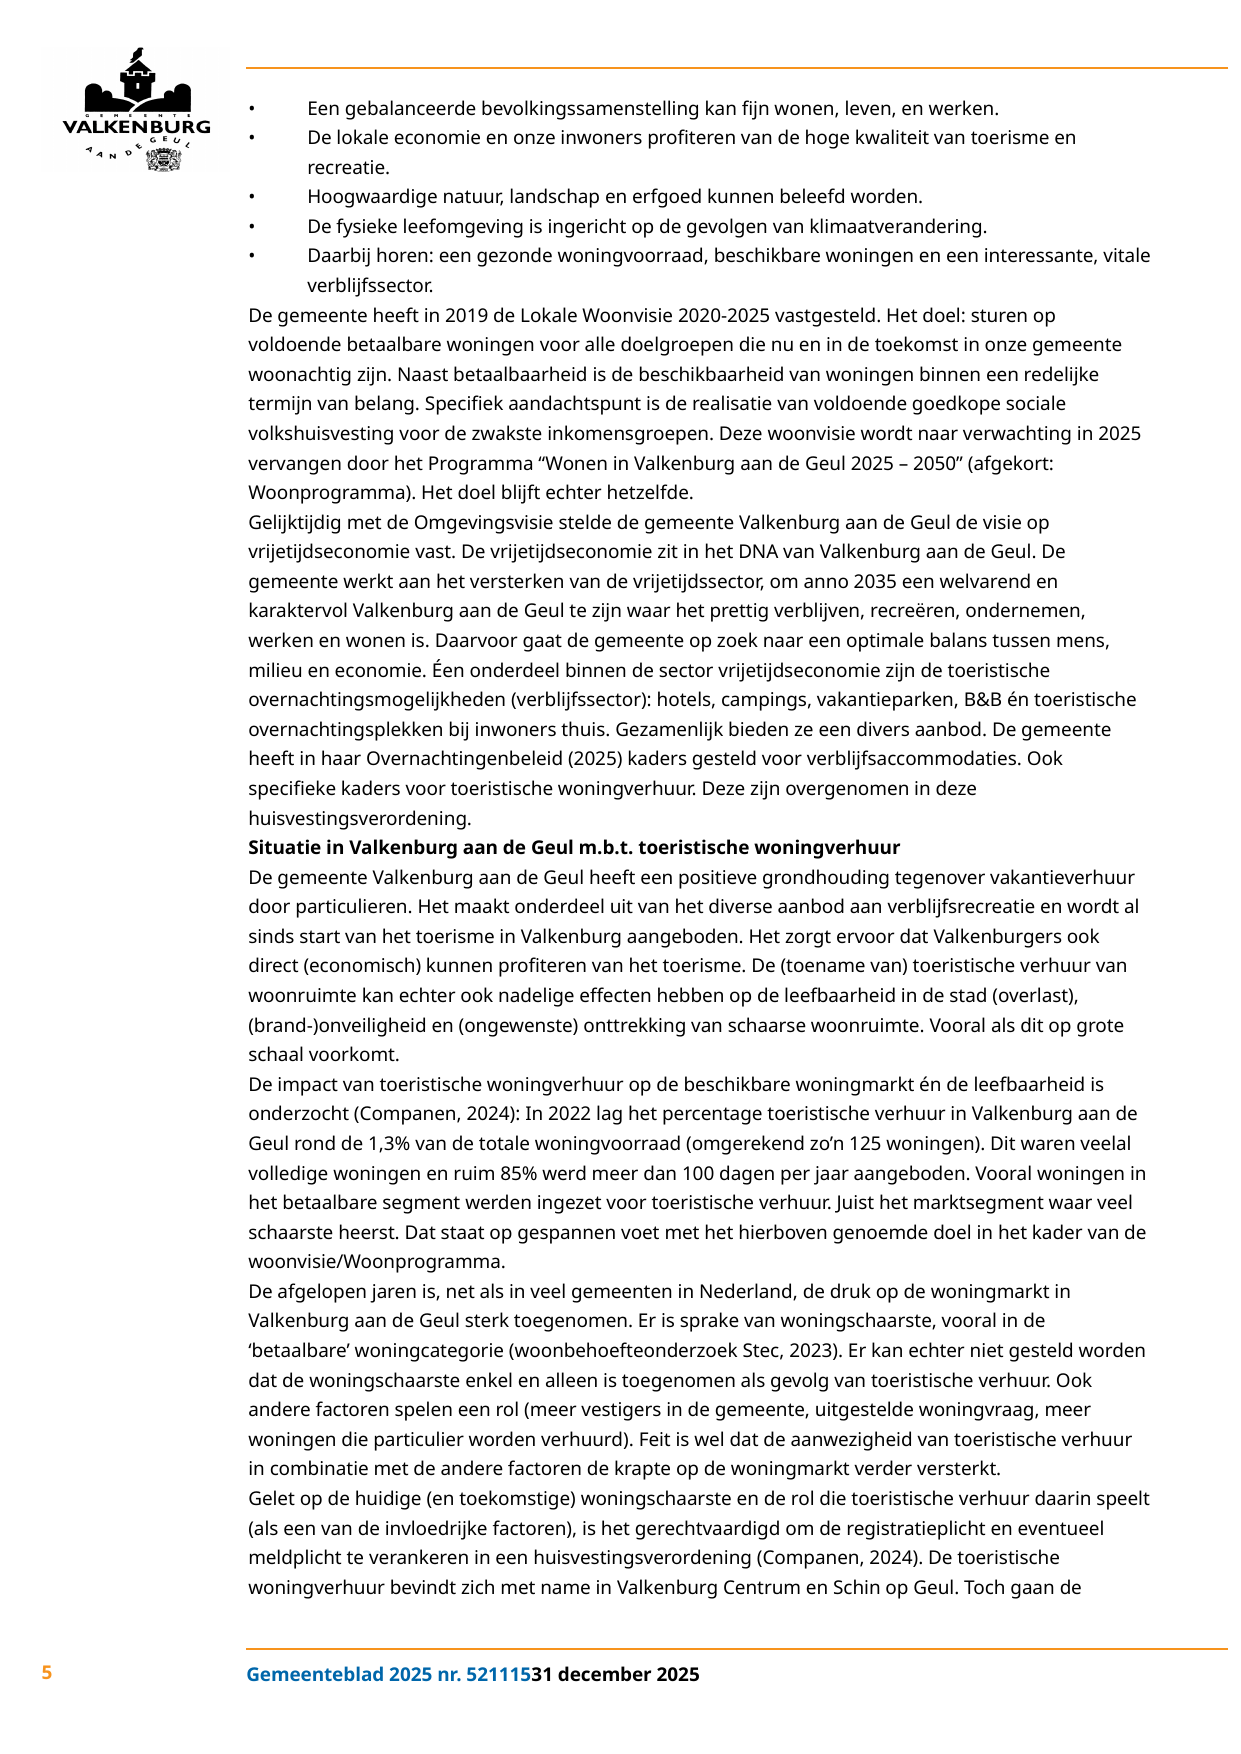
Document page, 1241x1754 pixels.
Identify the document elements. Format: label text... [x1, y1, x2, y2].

text De gemeente heeft in 2019 de Lokale Woonvisie 2020-2025 vastgesteld. Het doel: sturen op voldoende betaalbare woningen voor alle doelgroepen die nu en in de toekomst in onze gemeente woonachtig zijn. Naast betaalbaarheid is de beschikbaarheid van woningen binnen een redelijke termijn van belang. Specifiek aandachtspunt is de realisatie van voldoende goedkope sociale volkshuisvesting voor de zwakste inkomensgroepen. Deze woonvisie wordt naar verwachting in 2025 vervangen door het Programma “Wonen in Valkenburg aan de Geul 2025 – 2050” (afgekort: Woonprogramma). Het doel blijft echter hetzelfde. [248, 302, 1152, 505]
list Hoogwaardige natuur, landschap en erfgoed kunnen beleefd worden. [248, 183, 1152, 209]
list Een gebalanceerde bevolkingssamenstelling kan fijn wonen, leven, en werken. [248, 95, 1152, 121]
text De gemeente Valkenburg aan de Geul heeft een positieve grondhouding tegenover vakantieverhuur door particulieren. Het maakt onderdeel uit van het diverse aanbod aan verblijfsrecreatie en wordt al sinds start van het toerisme in Valkenburg aangeboden. Het zorgt ervoor dat Valkenburgers ook direct (economisch) kunnen profiteren van het toerisme. De (toename van) toeristische verhuur van woonruimte kan echter ook nadelige effecten hebben op de leefbaarheid in de stad (overlast), (brand-)onveiligheid en (ongewenste) onttrekking van schaarse woonruimte. Vooral als dit op grote schaal voorkomt. [248, 864, 1152, 1067]
list Daarbij horen: een gezonde woningvoorraad, beschikbare woningen en een interessante, vitale verblijfssector. [248, 243, 1152, 298]
picture [41, 47, 231, 172]
list De fysieke leefomgeving is ingericht op de gevolgen van klimaatverandering. [248, 213, 1152, 239]
text Gelijktijdig met de Omgevingsvisie stelde de gemeente Valkenburg aan de Geul de visie op vrijetijdseconomie vast. De vrijetijdseconomie zit in het DNA van Valkenburg aan de Geul. De gemeente werkt aan het versterken van de vrijetijdssector, om anno 2035 een welvarend en karaktervol Valkenburg aan de Geul te zijn waar het prettig verblijven, recreëren, ondernemen, werken en wonen is. Daarvoor gaat de gemeente op zoek naar een optimale balans tussen mens, milieu en economie. Éen onderdeel binnen de sector vrijetijdseconomie zijn de toeristische overnachtingsmogelijkheden (verblijfssector): hotels, campings, vakantieparken, B&B én toeristische overnachtingsplekken bij inwoners thuis. Gezamenlijk bieden ze een divers aanbod. De gemeente heeft in haar Overnachtingenbeleid (2025) kaders gesteld voor verblijfsaccommodaties. Ook specifieke kaders voor toeristische woningverhuur. Deze zijn overgenomen in deze huisvestingsverordening. [248, 509, 1152, 831]
text Gelet op de huidige (en toekomstige) woningschaarste en de rol die toeristische verhuur daarin speelt (als een van de invloedrijke factoren), is het gerechtvaardigd om de registratieplicht en eventueel meldplicht te verankeren in een huisvestingsverordening (Companen, 2024). De toeristische woningverhuur bevindt zich met name in Valkenburg Centrum en Schin op Geul. Toch gaan de [248, 1485, 1152, 1600]
text Situatie in Valkenburg aan de Geul m.b.t. toeristische woningverhuur [248, 834, 1152, 860]
text De afgelopen jaren is, net als in veel gemeenten in Nederland, de druk op de woningmarkt in Valkenburg aan de Geul sterk toegenomen. Er is sprake van woningschaarste, vooral in de ‘betaalbare’ woningcategorie (woonbehoefteonderzoek Stec, 2023). Er kan echter niet gesteld worden dat de woningschaarste enkel en alleen is toegenomen als gevolg van toeristische verhuur. Ook andere factoren spelen een rol (meer vestigers in de gemeente, uitgestelde woningvraag, meer woningen die particulier worden verhuurd). Feit is wel dat de aanwezigheid van toeristische verhuur in combinatie met de andere factoren de krapte op de woningmarkt verder versterkt. [248, 1278, 1152, 1481]
list De lokale economie en onze inwoners profiteren van de hoge kwaliteit van toerisme en recreatie. [248, 124, 1152, 180]
text De impact van toeristische woningverhuur op de beschikbare woningmarkt én de leefbaarheid is onderzocht (Companen, 2024): In 2022 lag het percentage toeristische verhuur in Valkenburg aan de Geul rond de 1,3% van de totale woningvoorraad (omgerekend zo’n 125 woningen). Dit waren veelal volledige woningen en ruim 85% werd meer dan 100 dagen per jaar aangeboden. Vooral woningen in het betaalbare segment werden ingezet voor toeristische verhuur. Juist het marktsegment waar veel schaarste heerst. Dat staat op gespannen voet met het hierboven genoemde doel in het kader van de woonvisie/Woonprogramma. [248, 1071, 1152, 1274]
